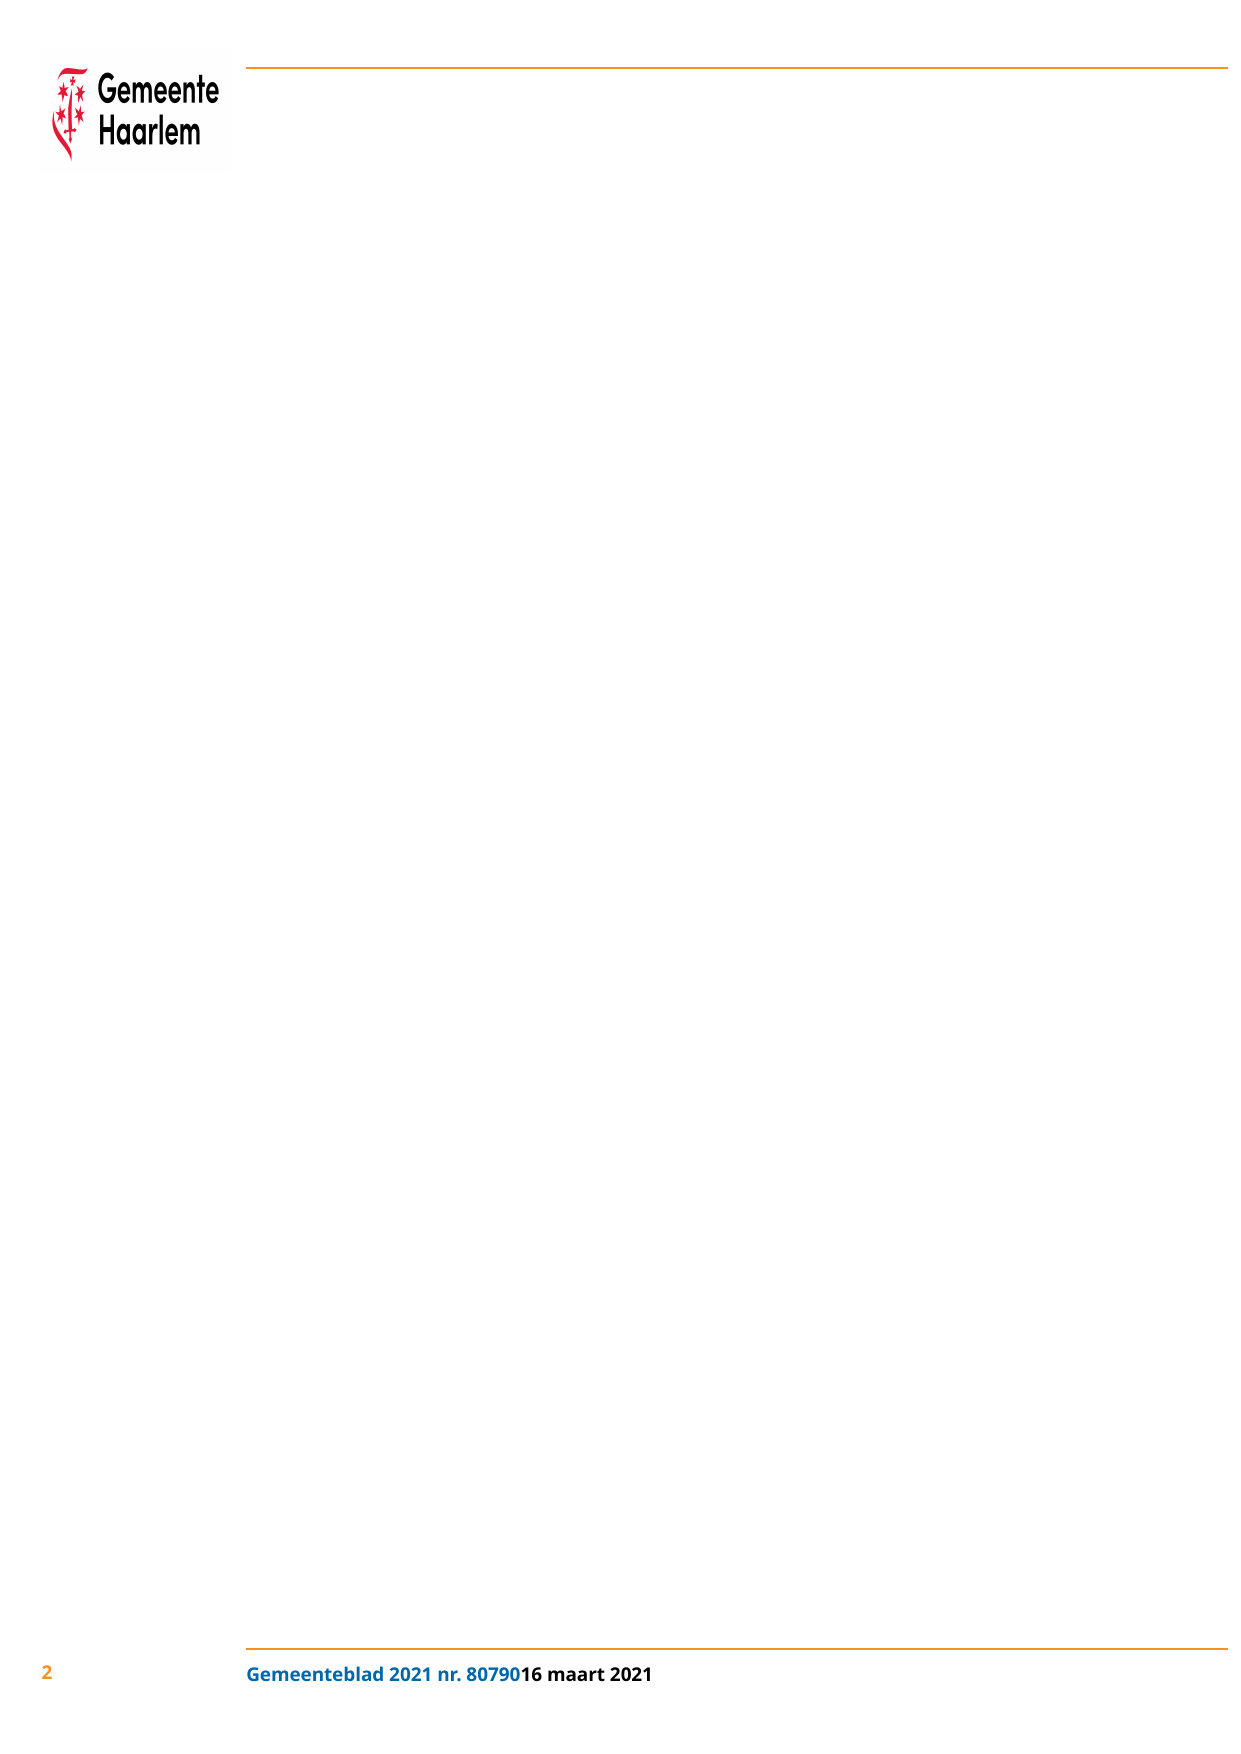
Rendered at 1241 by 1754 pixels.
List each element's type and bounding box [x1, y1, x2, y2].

picture [41, 47, 231, 172]
